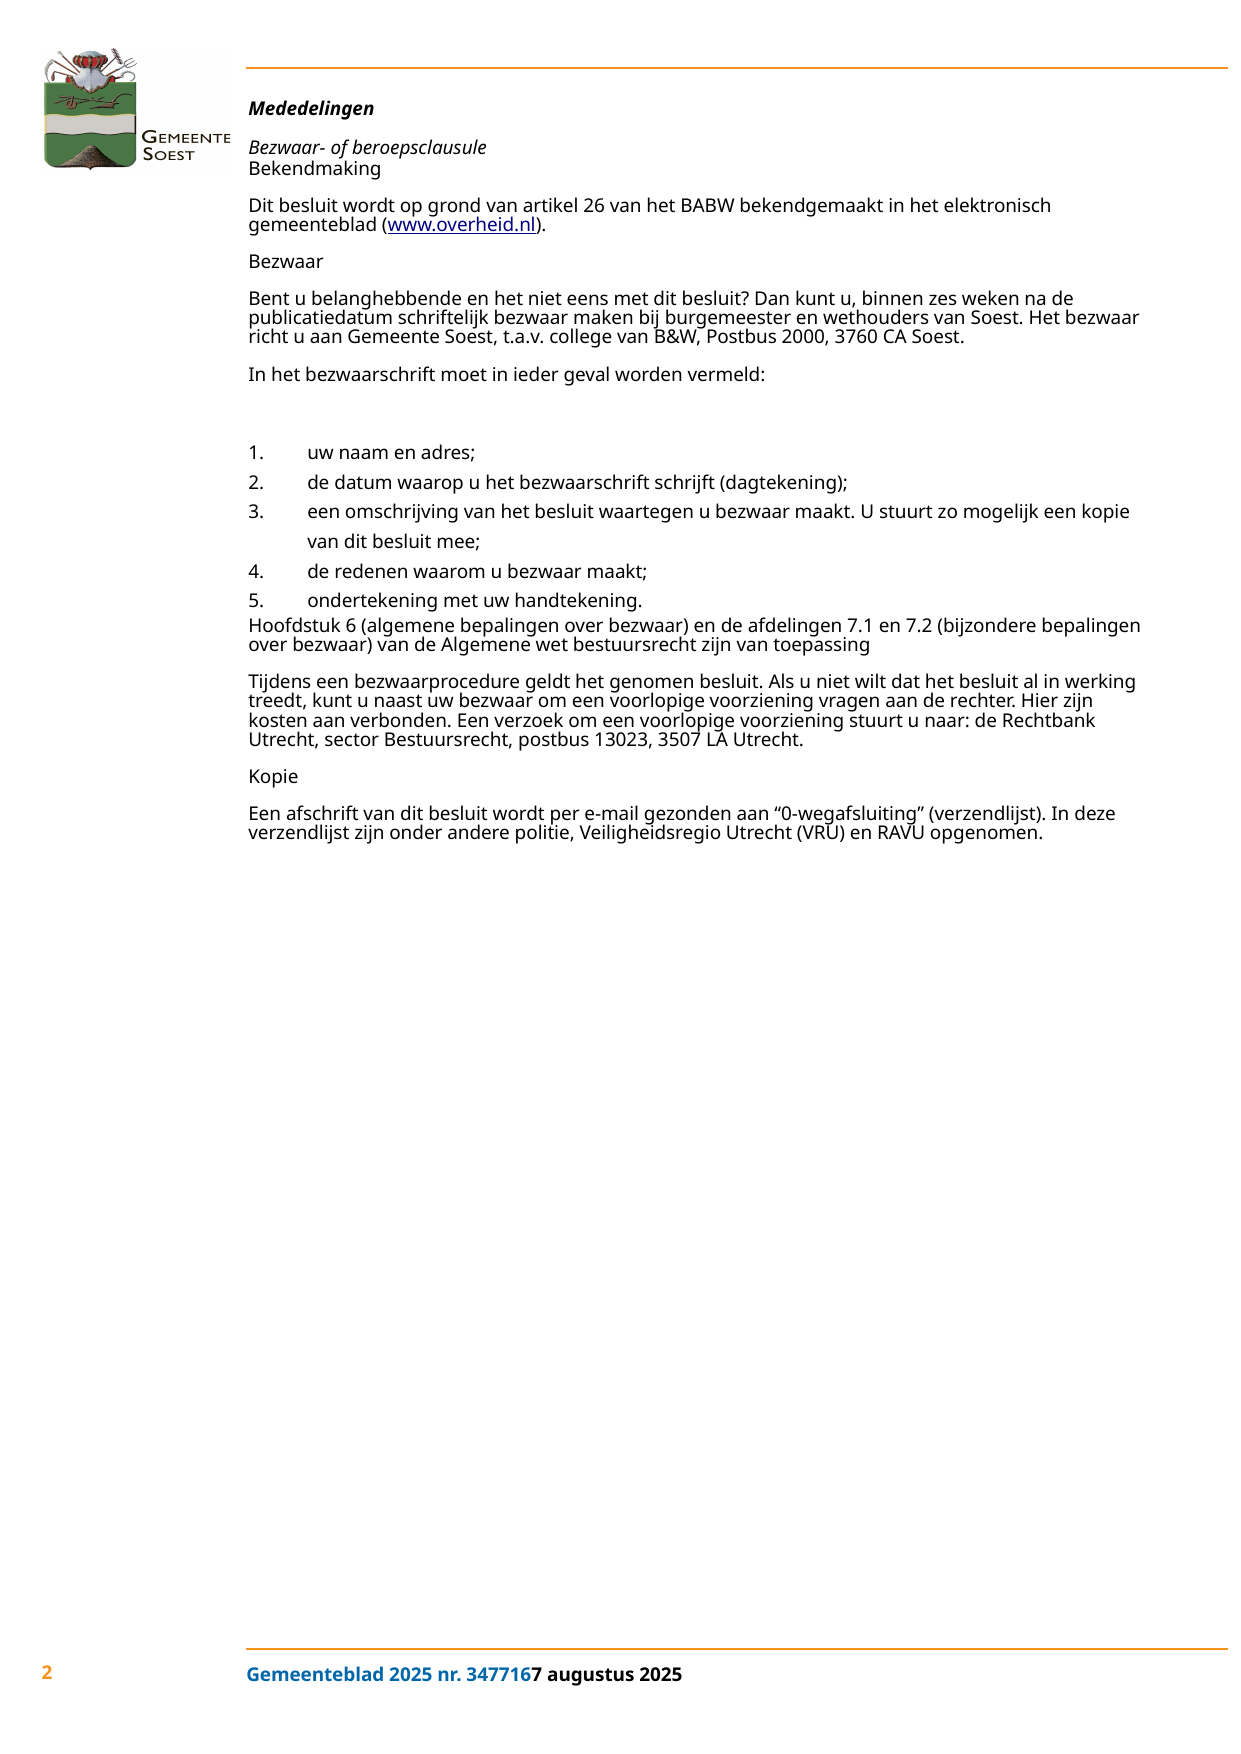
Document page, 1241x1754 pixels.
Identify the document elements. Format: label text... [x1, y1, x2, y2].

text Een afschrift van dit besluit wordt per e-mail gezonden aan “0-wegafsluiting” (verzendlijst). In deze verzendlijst zijn onder andere politie, Veiligheidsregio Utrecht (VRU) en RAVU opgenomen. [248, 805, 1152, 843]
list ondertekening met uw handtekening. [248, 587, 1152, 613]
text Bezwaar [248, 253, 1152, 272]
list uw naam en adres; [248, 439, 1152, 465]
text Bezwaar- of beroepsclausule [248, 134, 1152, 160]
text Bent u belanghebbende en het niet eens met dit besluit? Dan kunt u, binnen zes weken na de publicatiedatum schriftelijk bezwaar maken bij burgemeester en wethouders van Soest. Het bezwaar richt u aan Gemeente Soest, t.a.v. college van B&W, Postbus 2000, 3760 CA Soest. [248, 290, 1152, 348]
list de datum waarop u het bezwaarschrift schrijft (dagtekening); [248, 469, 1152, 495]
list een omschrijving van het besluit waartegen u bezwaar maakt. U stuurt zo mogelijk een kopie van dit besluit mee; [248, 499, 1152, 554]
text In het bezwaarschrift moet in ieder geval worden vermeld: [248, 366, 1152, 385]
text Kopie [248, 768, 1152, 787]
text Hoofdstuk 6 (algemene bepalingen over bezwaar) en de afdelingen 7.1 en 7.2 (bijzondere bepalingen over bezwaar) van de Algemene wet bestuursrecht zijn van toepassing [248, 617, 1152, 656]
picture [41, 47, 231, 172]
text Dit besluit wordt op grond van artikel 26 van het BABW bekendgemaakt in het elektronisch gemeenteblad (www.overheid.nl). [248, 197, 1152, 235]
text Tijdens een bezwaarprocedure geldt het genomen besluit. Als u niet wilt dat het besluit al in werking treedt, kunt u naast uw bezwaar om een voorlopige voorziening vragen aan de rechter. Hier zijn kosten aan verbonden. Een verzoek om een voorlopige voorziening stuurt u naar: de Rechtbank Utrecht, sector Bestuursrecht, postbus 13023, 3507 LA Utrecht. [248, 673, 1152, 750]
text Bekendmaking [248, 160, 1152, 179]
text Mededelingen [248, 95, 1152, 121]
list de redenen waarom u bezwaar maakt; [248, 558, 1152, 583]
